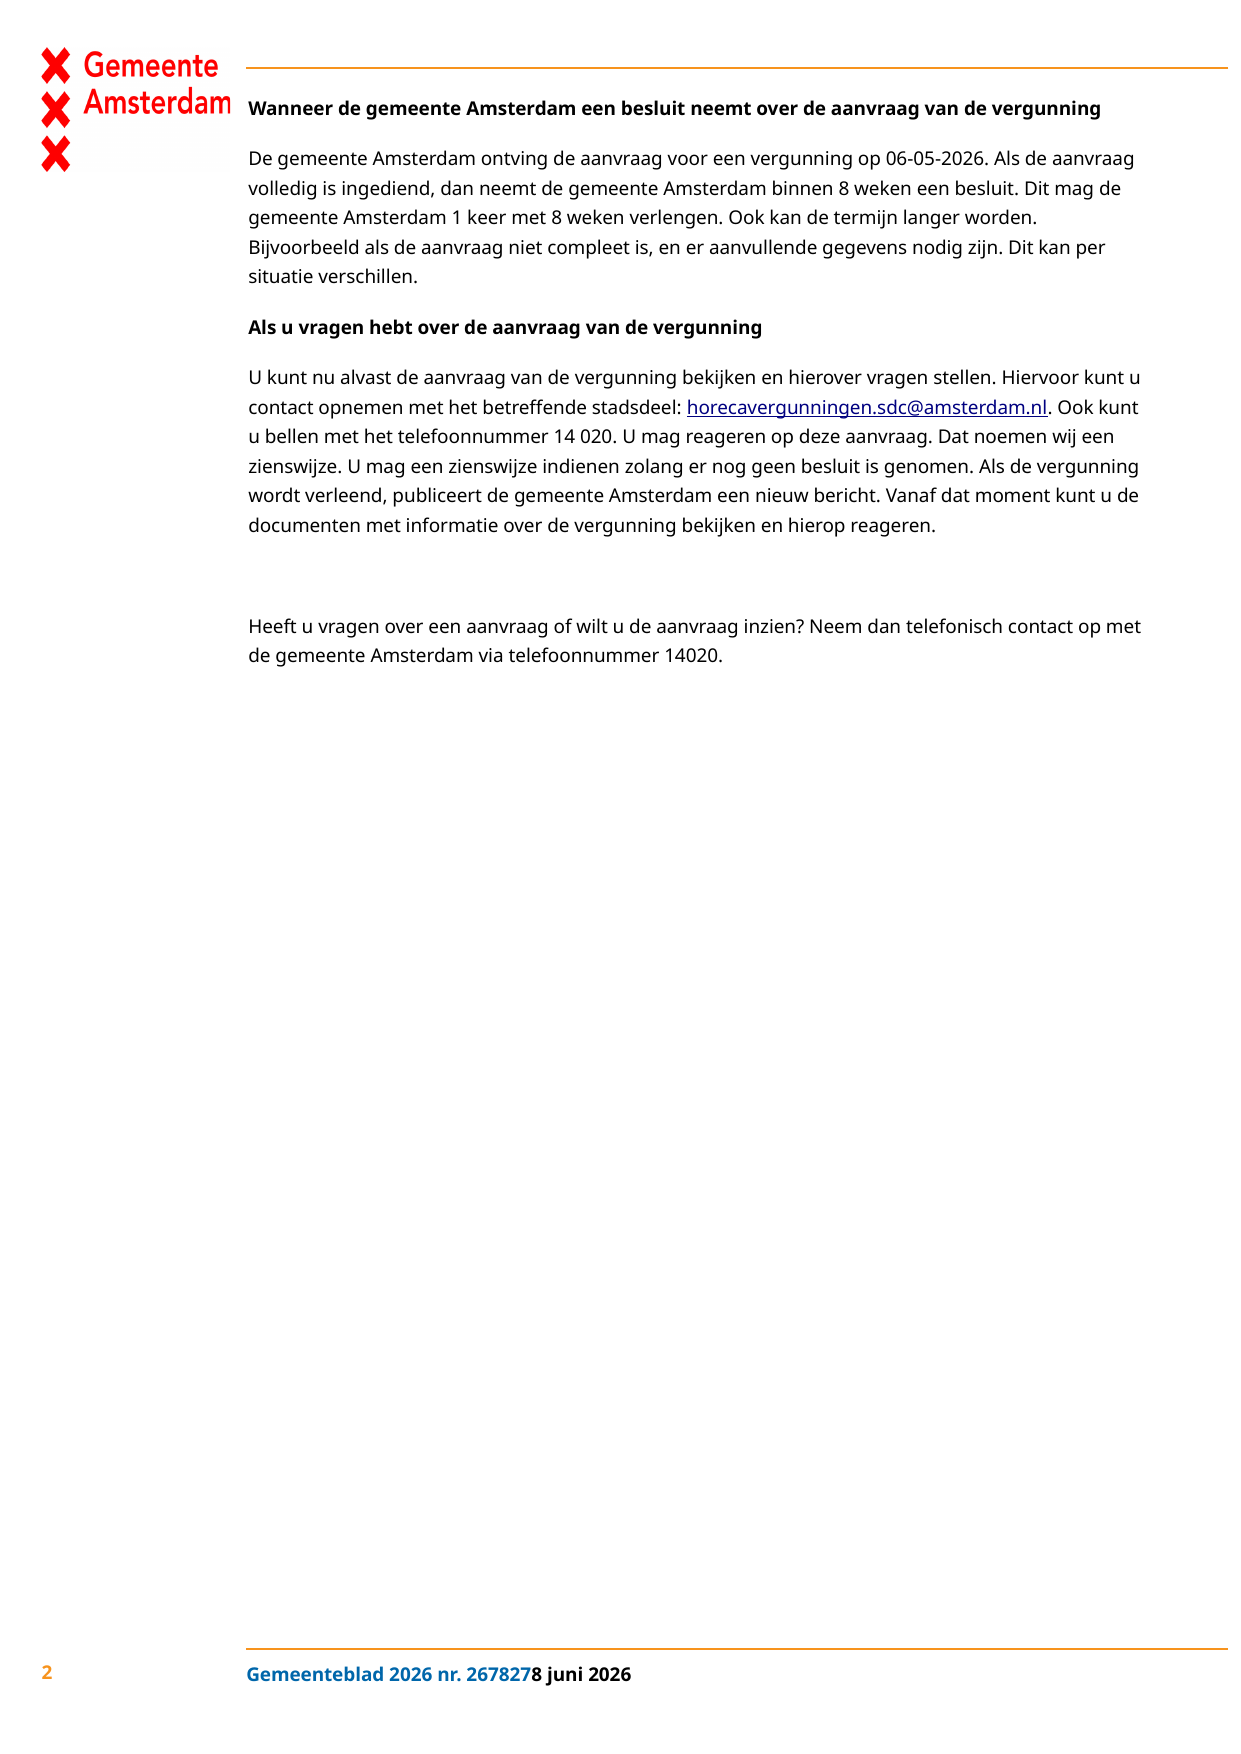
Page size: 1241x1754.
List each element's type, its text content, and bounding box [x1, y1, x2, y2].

picture [41, 47, 231, 172]
text Wanneer de gemeente Amsterdam een besluit neemt over de aanvraag van de vergunning [248, 95, 1152, 121]
text Heeft u vragen over een aanvraag of wilt u de aanvraag inzien? Neem dan telefonisch contact op met de gemeente Amsterdam via telefoonnummer 14020. [248, 613, 1152, 668]
text Als u vragen hebt over de aanvraag van de vergunning [248, 314, 1152, 340]
text De gemeente Amsterdam ontving de aanvraag voor een vergunning op 06-05-2026. Als de aanvraag volledig is ingediend, dan neemt de gemeente Amsterdam binnen 8 weken een besluit. Dit mag de gemeente Amsterdam 1 keer met 8 weken verlengen. Ook kan de termijn langer worden. Bijvoorbeeld als de aanvraag niet compleet is, en er aanvullende gegevens nodig zijn. Dit kan per situatie verschillen. [248, 145, 1152, 289]
text U kunt nu alvast de aanvraag van de vergunning bekijken en hierover vragen stellen. Hiervoor kunt u contact opnemen met het betreffende stadsdeel: horecavergunningen.sdc@amsterdam.nl. Ook kunt u bellen met het telefoonnummer 14 020. U mag reageren op deze aanvraag. Dat noemen wij een zienswijze. U mag een zienswijze indienen zolang er nog geen besluit is genomen. Als de vergunning wordt verleend, publiceert de gemeente Amsterdam een nieuw bericht. Vanaf dat moment kunt u de documenten met informatie over de vergunning bekijken en hierop reageren. [248, 364, 1152, 538]
